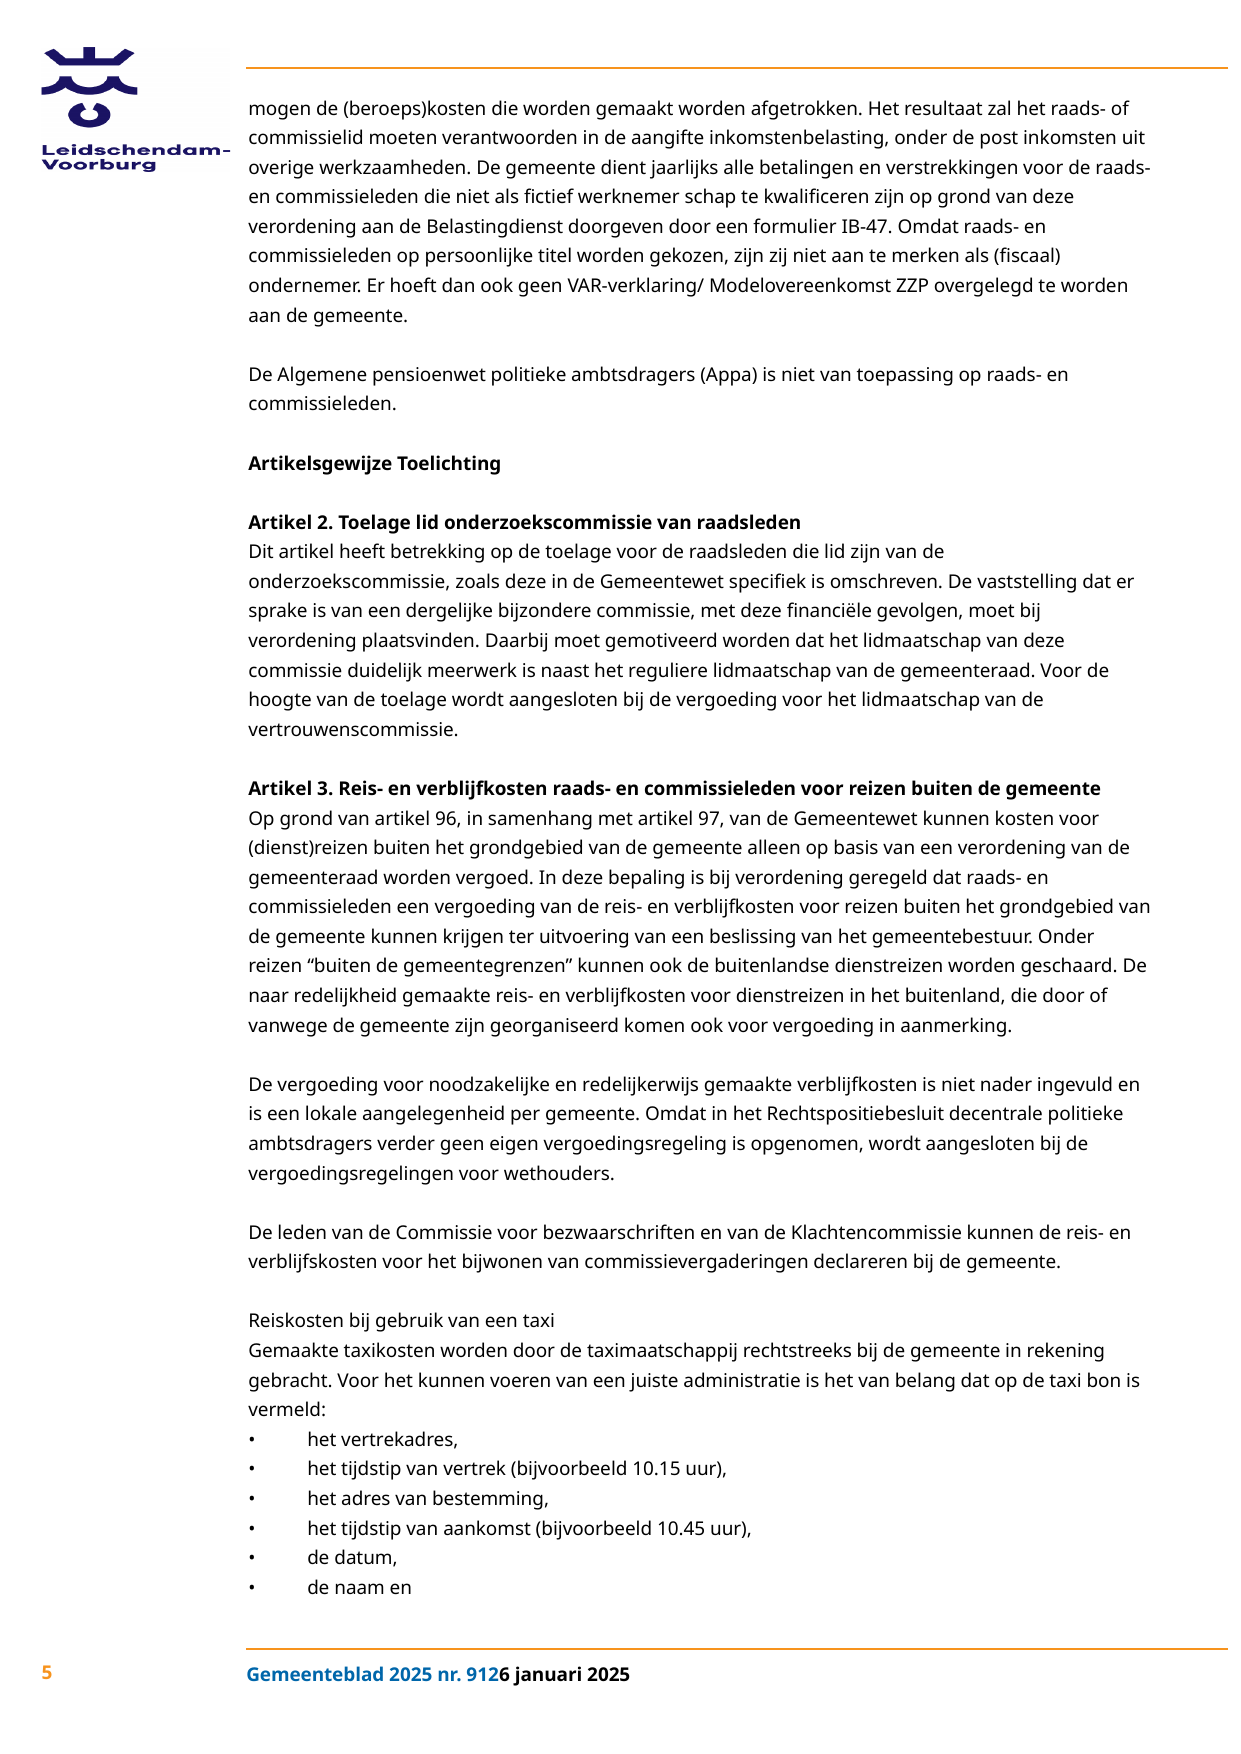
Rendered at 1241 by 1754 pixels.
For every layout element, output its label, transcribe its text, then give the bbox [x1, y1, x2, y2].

list de datum, [248, 1544, 1152, 1570]
list het vertrekadres, [248, 1426, 1152, 1452]
picture [41, 47, 231, 172]
text Reiskosten bij gebruik van een taxi [248, 1308, 1152, 1333]
text De vergoeding voor noodzakelijke en redelijkerwijs gemaakte verblijfkosten is niet nader ingevuld en is een lokale aangelegenheid per gemeente. Omdat in het Rechtspositiebesluit decentrale politieke ambtsdragers verder geen eigen vergoedingsregeling is opgenomen, wordt aangesloten bij de vergoedingsregelingen voor wethouders. [248, 1071, 1152, 1186]
list het tijdstip van vertrek (bijvoorbeeld 10.15 uur), [248, 1456, 1152, 1481]
text De leden van de Commissie voor bezwaarschriften en van de Klachtencommissie kunnen de reis- en verblijfskosten voor het bijwonen van commissievergaderingen declareren bij de gemeente. [248, 1219, 1152, 1274]
list het tijdstip van aankomst (bijvoorbeeld 10.45 uur), [248, 1515, 1152, 1541]
text Artikel 3. Reis- en verblijfkosten raads- en commissieleden voor reizen buiten de gemeente [248, 775, 1152, 801]
text Artikelsgewijze Toelichting [248, 450, 1152, 476]
text De Algemene pensioenwet politieke ambtsdragers (Appa) is niet van toepassing op raads- en commissieleden. [248, 361, 1152, 416]
text Artikel 2. Toelage lid onderzoekscommissie van raadsleden [248, 509, 1152, 535]
text Op grond van artikel 96, in samenhang met artikel 97, van de Gemeentewet kunnen kosten voor (dienst)reizen buiten het grondgebied van de gemeente alleen op basis van een verordening van de gemeenteraad worden vergoed. In deze bepaling is bij verordening geregeld dat raads- en commissieleden een vergoeding van de reis- en verblijfkosten voor reizen buiten het grondgebied van de gemeente kunnen krijgen ter uitvoering van een beslissing van het gemeentebestuur. Onder reizen “buiten de gemeentegrenzen” kunnen ook de buitenlandse dienstreizen worden geschaard. De naar redelijkheid gemaakte reis- en verblijfkosten voor dienstreizen in het buitenland, die door of vanwege de gemeente zijn georganiseerd komen ook voor vergoeding in aanmerking. [248, 805, 1152, 1038]
text mogen de (beroeps)kosten die worden gemaakt worden afgetrokken. Het resultaat zal het raads- of commissielid moeten verantwoorden in de aangifte inkomstenbelasting, onder de post inkomsten uit overige werkzaamheden. De gemeente dient jaarlijks alle betalingen en verstrekkingen voor de raads- en commissieleden die niet als fictief werknemer schap te kwalificeren zijn op grond van deze verordening aan de Belastingdienst doorgeven door een formulier IB-47. Omdat raads- en commissieleden op persoonlijke titel worden gekozen, zijn zij niet aan te merken als (fiscaal) ondernemer. Er hoeft dan ook geen VAR-verklaring/ Modelovereenkomst ZZP overgelegd te worden aan de gemeente. [248, 95, 1152, 328]
text Dit artikel heeft betrekking op de toelage voor de raadsleden die lid zijn van de onderzoekscommissie, zoals deze in de Gemeentewet specifiek is omschreven. De vaststelling dat er sprake is van een dergelijke bijzondere commissie, met deze financiële gevolgen, moet bij verordening plaatsvinden. Daarbij moet gemotiveerd worden dat het lidmaatschap van deze commissie duidelijk meerwerk is naast het reguliere lidmaatschap van de gemeenteraad. Voor de hoogte van de toelage wordt aangesloten bij de vergoeding voor het lidmaatschap van de vertrouwenscommissie. [248, 538, 1152, 742]
text Gemaakte taxikosten worden door de taximaatschappij rechtstreeks bij de gemeente in rekening gebracht. Voor het kunnen voeren van een juiste administratie is het van belang dat op de taxi bon is vermeld: [248, 1337, 1152, 1422]
list het adres van bestemming, [248, 1485, 1152, 1511]
list de naam en [248, 1574, 1152, 1600]
